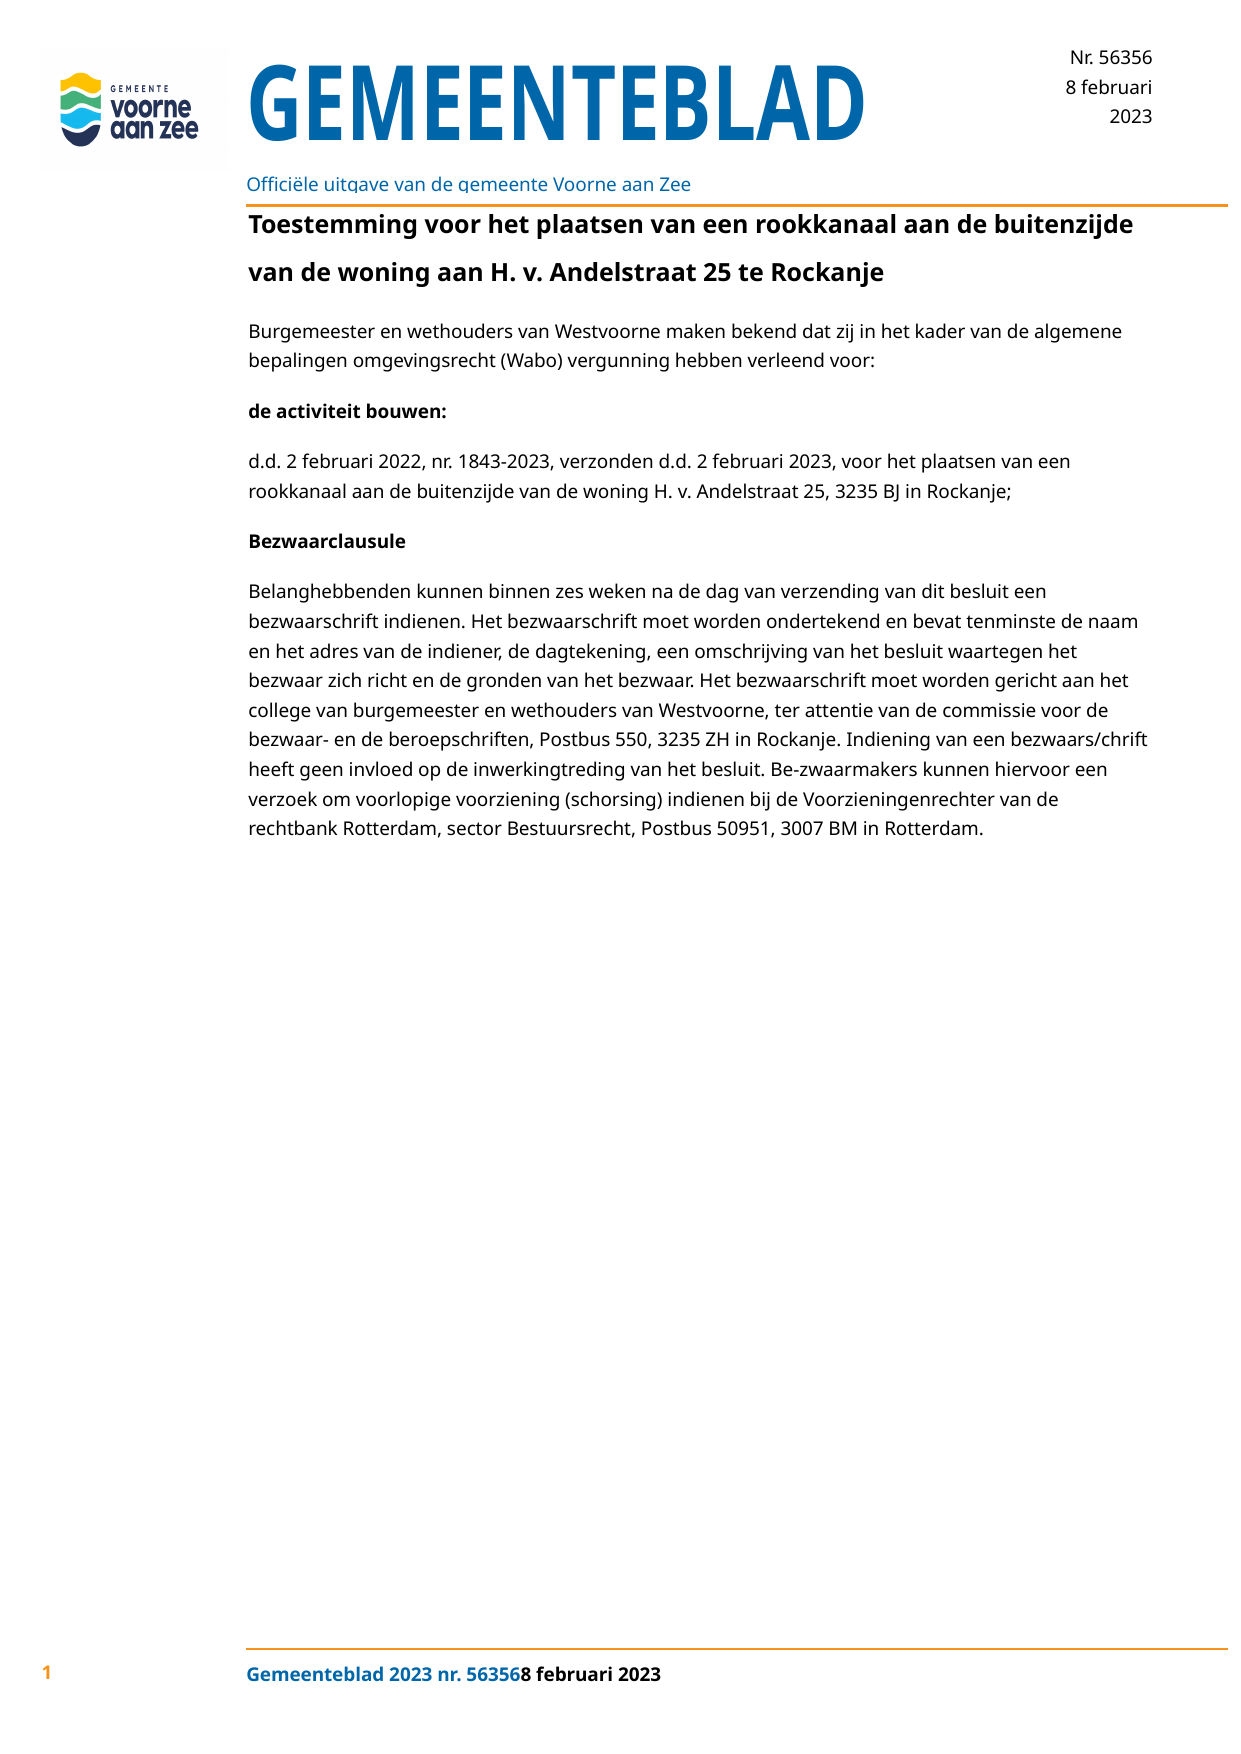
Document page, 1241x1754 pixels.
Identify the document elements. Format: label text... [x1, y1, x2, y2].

text Toestemming voor het plaatsen van een rookkanaal aan de buitenzijde van de woning aan H. v. Andelstraat 25 te Rockanje [248, 207, 1152, 288]
picture [41, 47, 231, 172]
text Belanghebbenden kunnen binnen zes weken na de dag van verzending van dit besluit een bezwaarschrift indienen. Het bezwaarschrift moet worden ondertekend en bevat tenminste de naam en het adres van de indiener, de dagtekening, een omschrijving van het besluit waartegen het bezwaar zich richt en de gronden van het bezwaar. Het bezwaarschrift moet worden gericht aan het college van burgemeester en wethouders van Westvoorne, ter attentie van de commissie voor de bezwaar- en de beroepschriften, Postbus 550, 3235 ZH in Rockanje. Indiening van een bezwaars/chrift heeft geen invloed op de inwerkingtreding van het besluit. Be-zwaarmakers kunnen hiervoor een verzoek om voorlopige voorziening (schorsing) indienen bij de Voorzieningenrechter van de rechtbank Rotterdam, sector Bestuursrecht, Postbus 50951, 3007 BM in Rotterdam. [248, 579, 1152, 841]
text Burgemeester en wethouders van Westvoorne maken bekend dat zij in het kader van de algemene bepalingen omgevingsrecht (Wabo) vergunning hebben verleend voor: [248, 318, 1152, 373]
text de activiteit bouwen: [248, 398, 1152, 424]
text d.d. 2 februari 2022, nr. 1843-2023, verzonden d.d. 2 februari 2023, voor het plaatsen van een rookkanaal aan de buitenzijde van de woning H. v. Andelstraat 25, 3235 BJ in Rockanje; [248, 448, 1152, 504]
text Bezwaarclausule [248, 528, 1152, 554]
